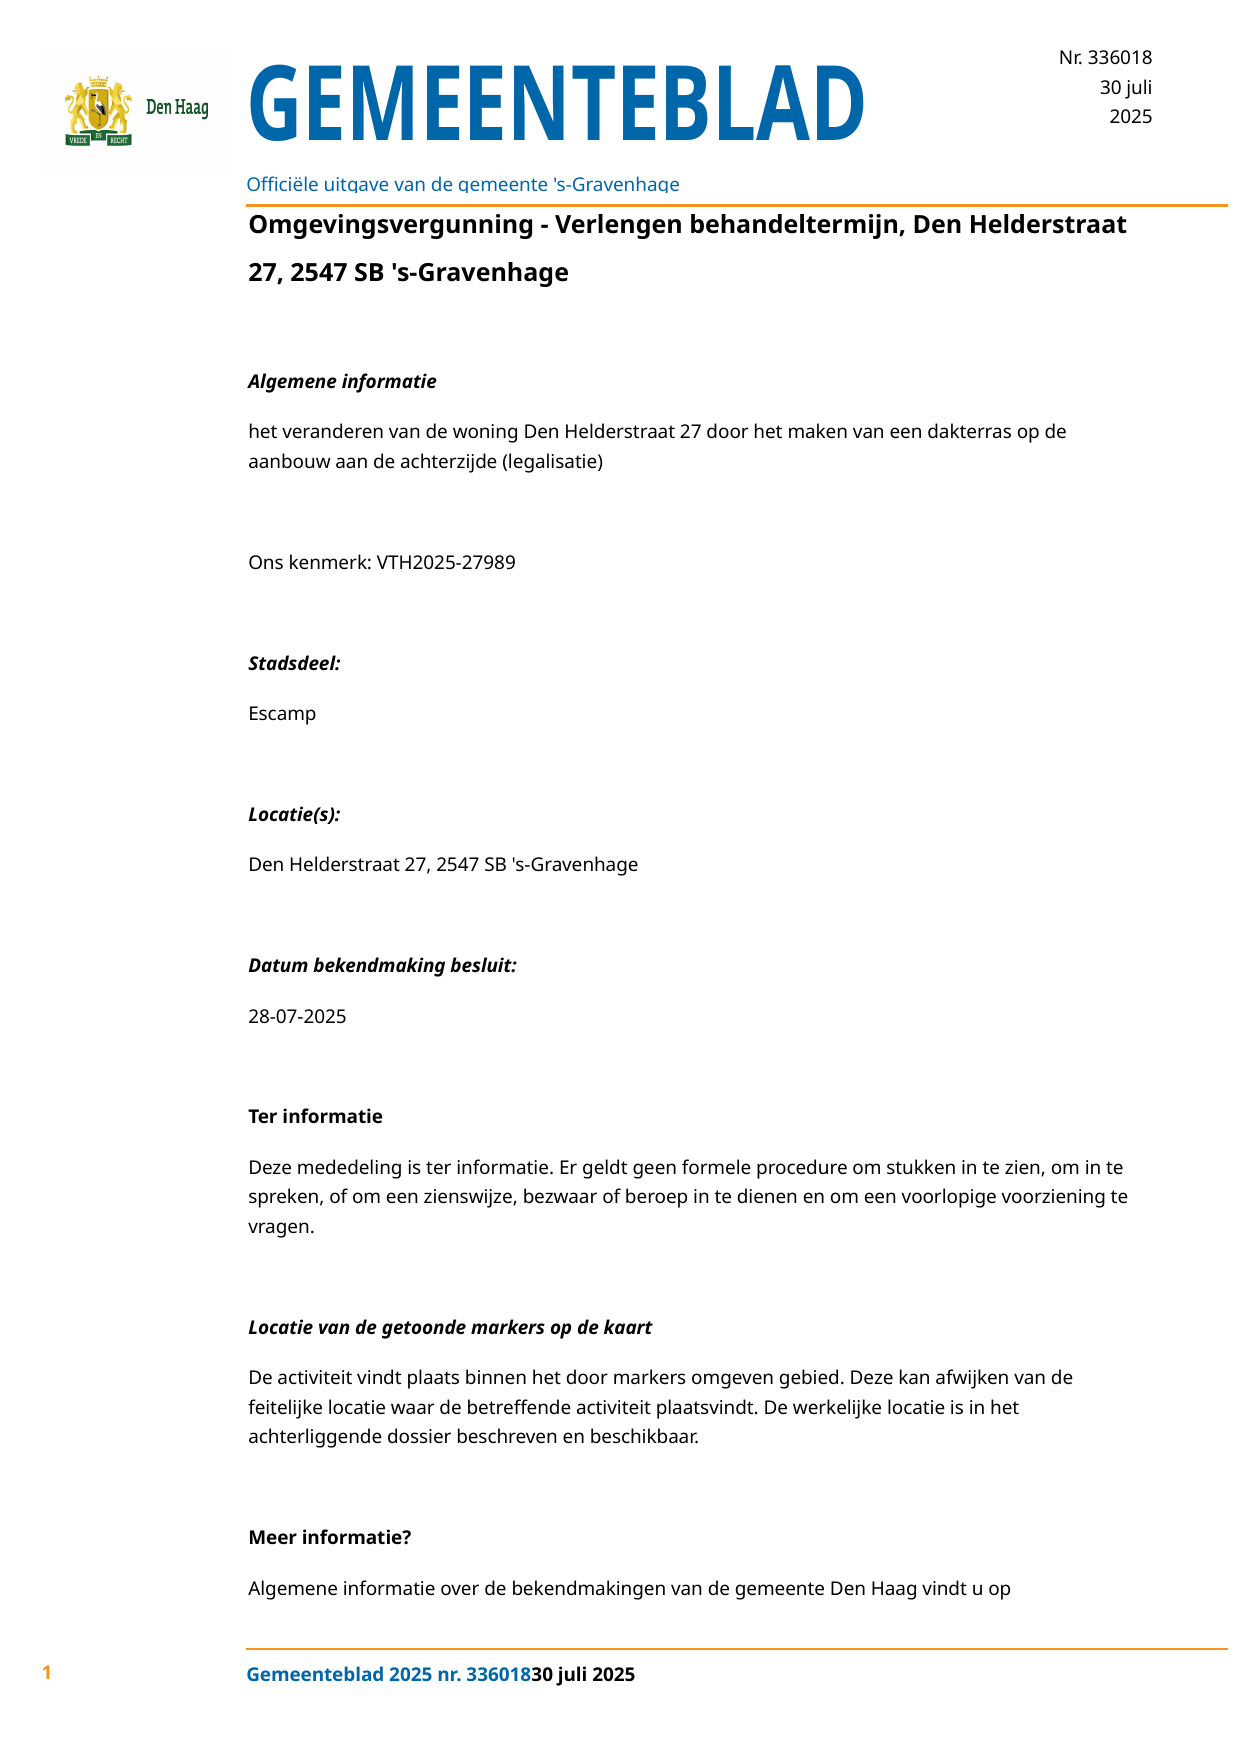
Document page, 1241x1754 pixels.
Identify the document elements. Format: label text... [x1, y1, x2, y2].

text Escamp [248, 700, 1152, 726]
text Algemene informatie over de bekendmakingen van de gemeente Den Haag vindt u op [248, 1575, 1152, 1601]
text Ter informatie [248, 1104, 1152, 1129]
text Den Helderstraat 27, 2547 SB 's-Gravenhage [248, 852, 1152, 877]
text Algemene informatie [248, 368, 1152, 394]
text het veranderen van de woning Den Helderstraat 27 door het maken van een dakterras op de aanbouw aan de achterzijde (legalisatie) [248, 419, 1152, 474]
text Datum bekendmaking besluit: [248, 952, 1152, 978]
text Locatie(s): [248, 801, 1152, 827]
text Ons kenmerk: VTH2025-27989 [248, 549, 1152, 575]
text Deze mededeling is ter informatie. Er geldt geen formele procedure om stukken in te zien, om in te spreken, of om een zienswijze, bezwaar of beroep in te dienen en om een voorlopige voorziening te vragen. [248, 1154, 1152, 1239]
picture [41, 47, 231, 172]
text Omgevingsvergunning - Verlengen behandeltermijn, Den Helderstraat 27, 2547 SB 's-Gravenhage [248, 207, 1152, 288]
text Meer informatie? [248, 1524, 1152, 1550]
text 28-07-2025 [248, 1003, 1152, 1029]
text De activiteit vindt plaats binnen het door markers omgeven gebied. Deze kan afwijken van de feitelijke locatie waar de betreffende activiteit plaatsvindt. De werkelijke locatie is in het achterliggende dossier beschreven en beschikbaar. [248, 1364, 1152, 1449]
text Locatie van de getoonde markers op de kaart [248, 1314, 1152, 1340]
text Stadsdeel: [248, 650, 1152, 676]
